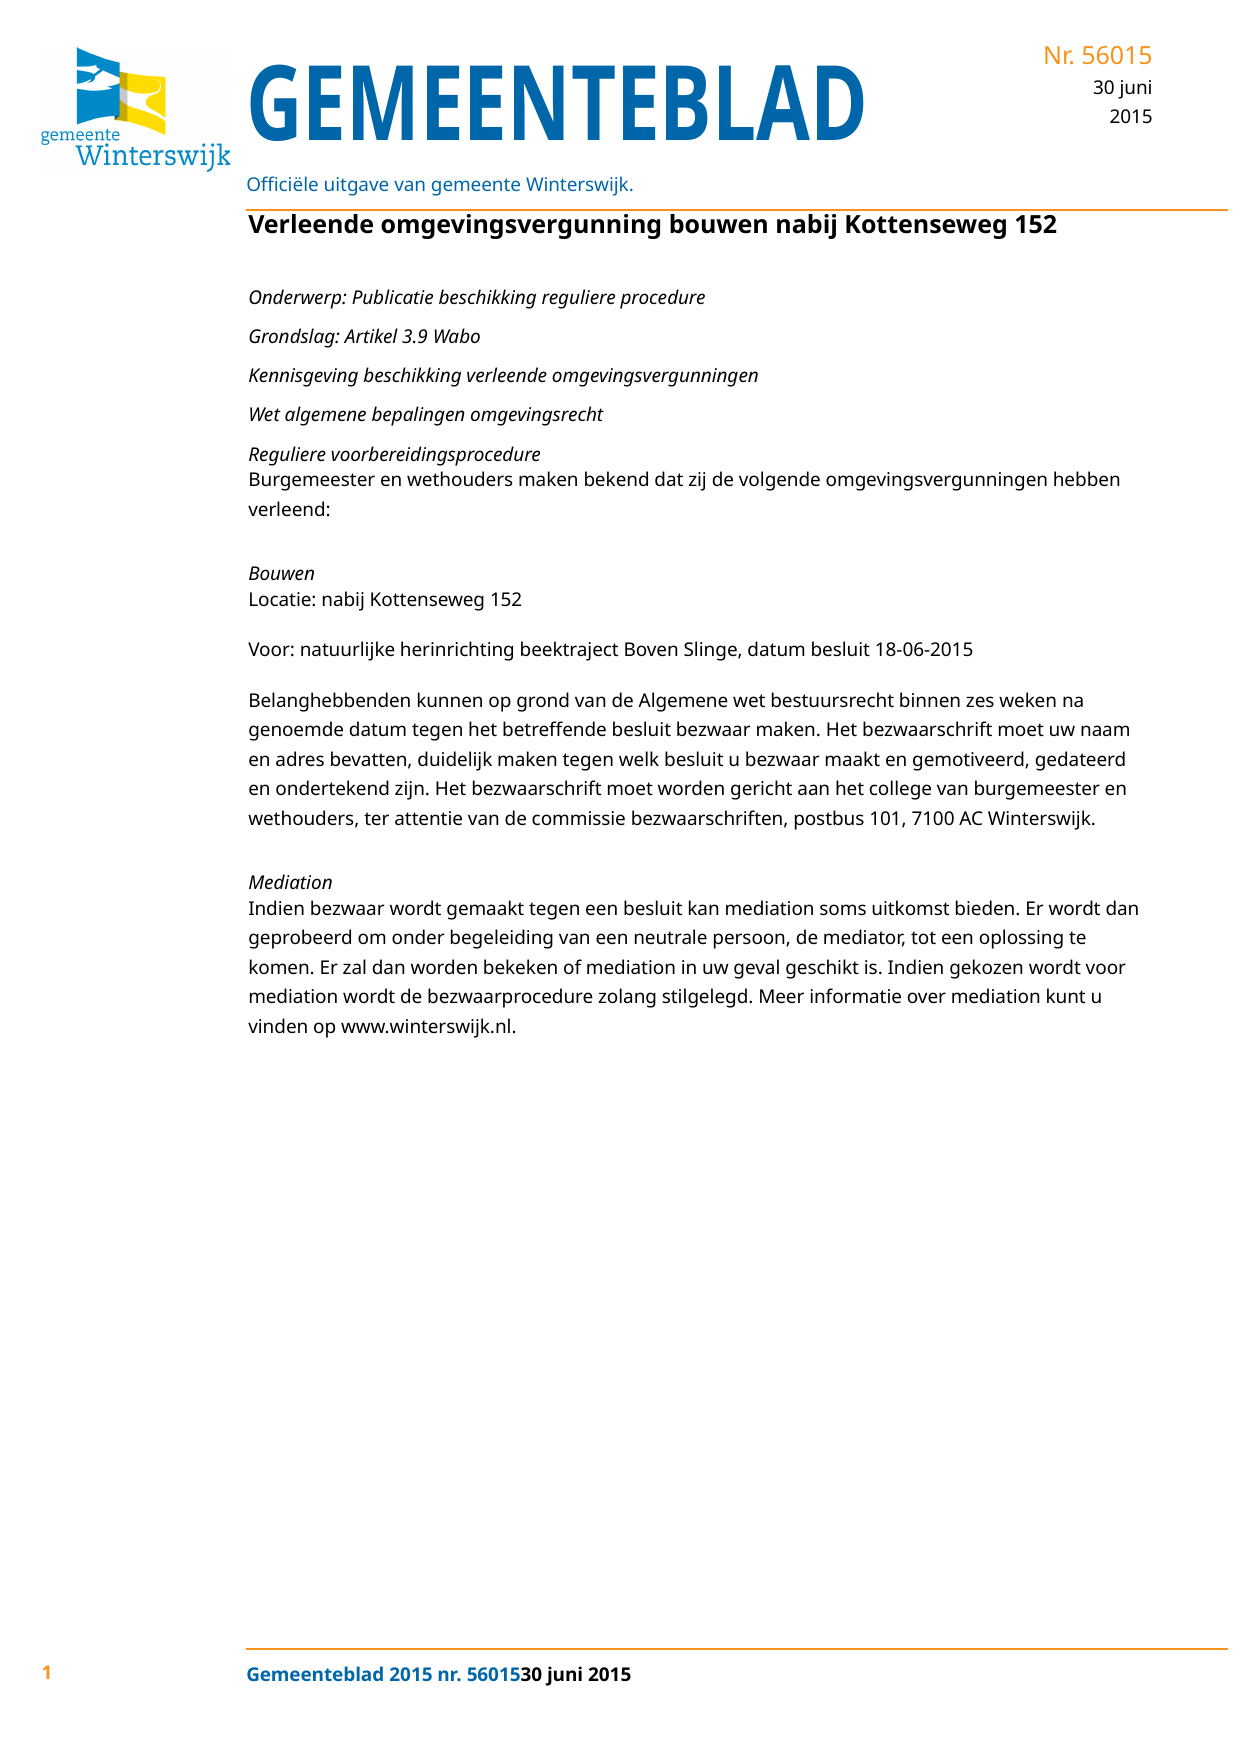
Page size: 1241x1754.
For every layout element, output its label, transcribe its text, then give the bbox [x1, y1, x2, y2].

picture [41, 47, 231, 172]
text Kennisgeving beschikking verleende omgevingsvergunningen [248, 362, 1152, 388]
text Burgemeester en wethouders maken bekend dat zij de volgende omgevingsvergunningen hebben verleend: [248, 467, 1152, 522]
picture [225, 153, 231, 162]
text Voor: natuurlijke herinrichting beektraject Boven Slinge, datum besluit 18-06-2015 [248, 636, 1152, 662]
text Verleende omgevingsvergunning bouwen nabij Kottenseweg 152 [248, 211, 1152, 241]
text Reguliere voorbereidingsprocedure [248, 441, 1152, 467]
text Belanghebbenden kunnen op grond van de Algemene wet bestuursrecht binnen zes weken na genoemde datum tegen het betreffende besluit bezwaar maken. Het bezwaarschrift moet uw naam en adres bevatten, duidelijk maken tegen welk besluit u bezwaar maakt en gemotiveerd, gedateerd en ondertekend zijn. Het bezwaarschrift moet worden gericht aan het college van burgemeester en wethouders, ter attentie van de commissie bezwaarschriften, postbus 101, 7100 AC Winterswijk. [248, 687, 1152, 831]
text Locatie: nabij Kottenseweg 152 [248, 586, 1152, 612]
text Wet algemene bepalingen omgevingsrecht [248, 402, 1152, 427]
text Grondslag: Artikel 3.9 Wabo [248, 323, 1152, 349]
text Onderwerp: Publicatie beschikking reguliere procedure [248, 284, 1152, 309]
text Mediation [248, 869, 1152, 895]
text Bouwen [248, 560, 1152, 586]
text Indien bezwaar wordt gemaakt tegen een besluit kan mediation soms uitkomst bieden. Er wordt dan geprobeerd om onder begeleiding van een neutrale persoon, de mediator, tot een oplossing te komen. Er zal dan worden bekeken of mediation in uw geval geschikt is. Indien gekozen wordt voor mediation wordt de bezwaarprocedure zolang stilgelegd. Meer informatie over mediation kunt u vinden op www.winterswijk.nl. [248, 895, 1152, 1039]
